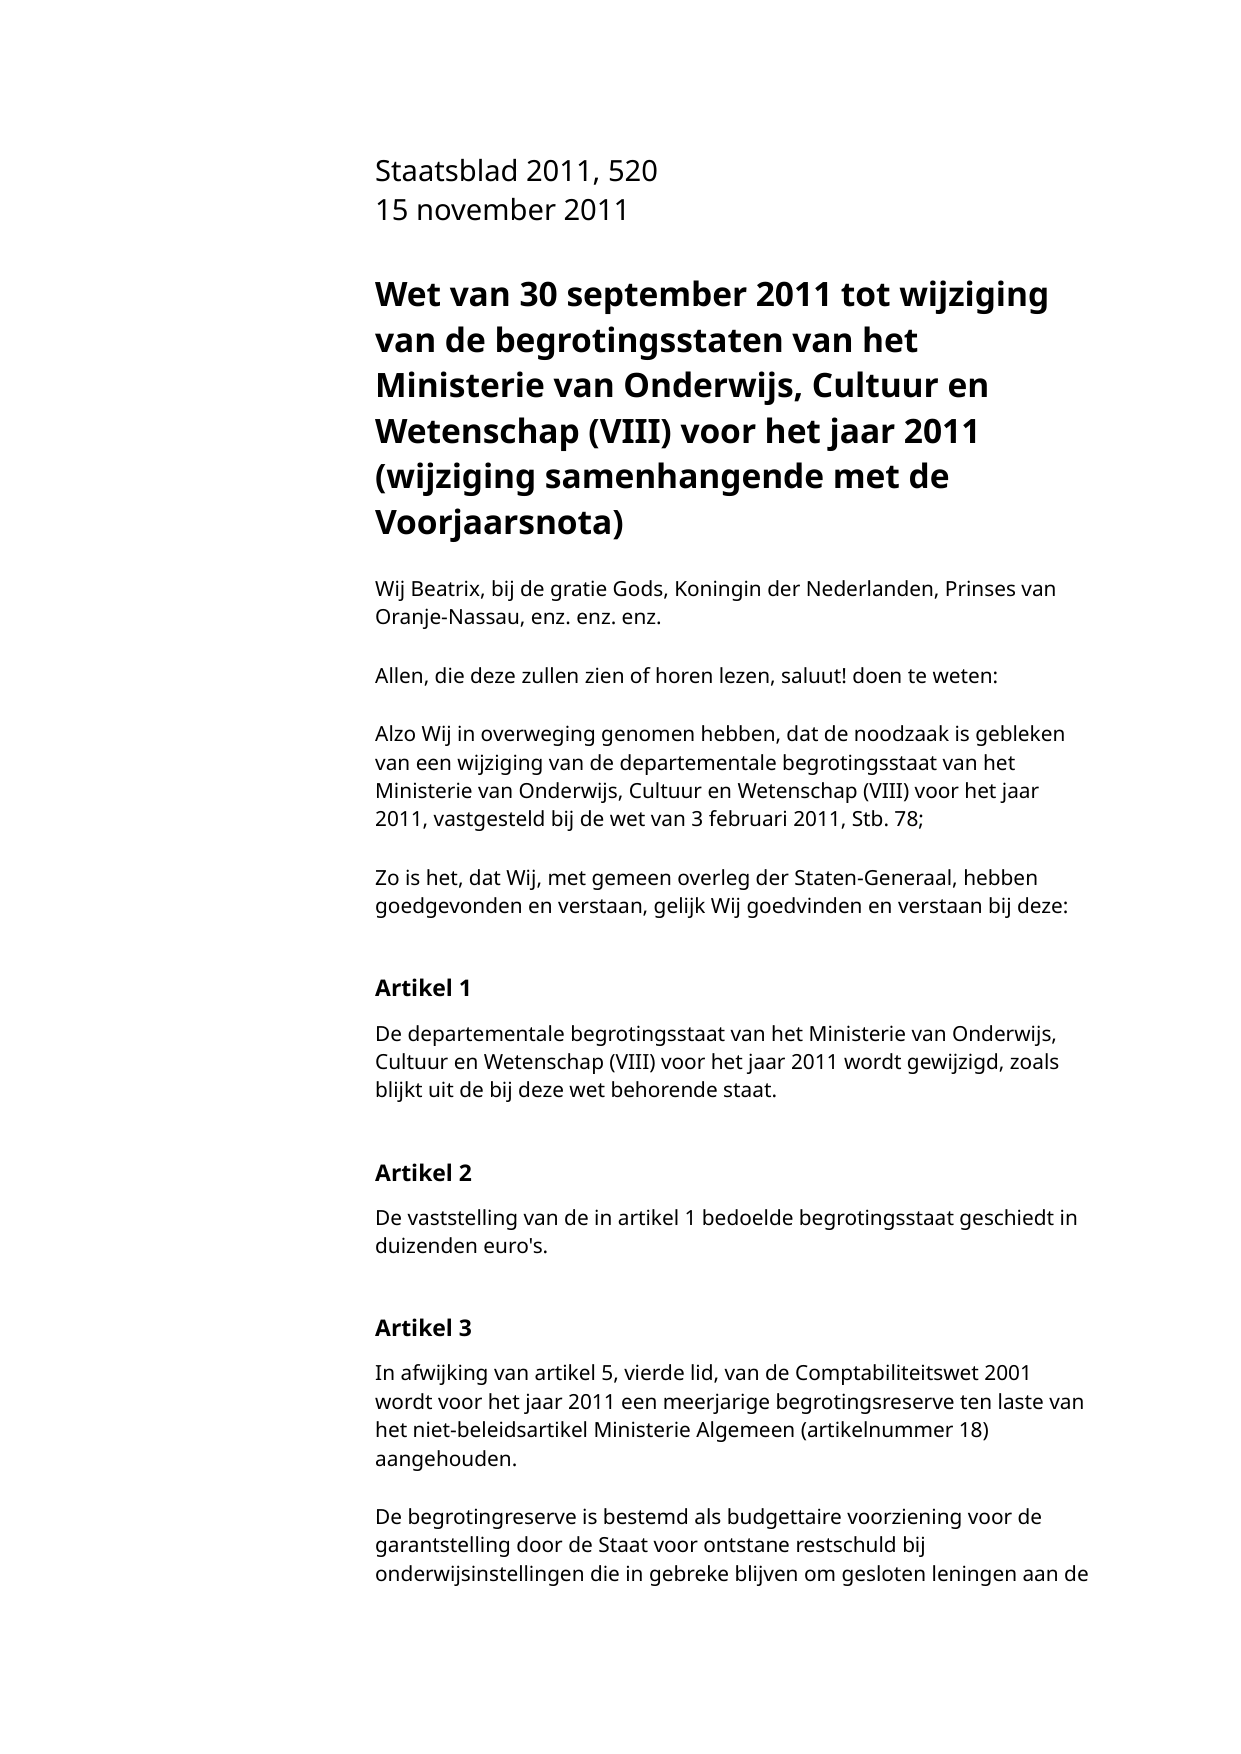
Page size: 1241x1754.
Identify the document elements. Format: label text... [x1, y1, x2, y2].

text Wij Beatrix, bij de gratie Gods, Koningin der Nederlanden, Prinses van Oranje-Nassau, enz. enz. enz. [375, 574, 1090, 631]
text De departementale begrotingsstaat van het Ministerie van Onderwijs, Cultuur en Wetenschap (VIII) voor het jaar 2011 wordt gewijzigd, zoals blijkt uit de bij deze wet behorende staat. [375, 1019, 1090, 1104]
subtitle Wet van 30 september 2011 tot wijziging van de begrotingsstaten van het Ministerie van Onderwijs, Cultuur en Wetenschap (VIII) voor het jaar 2011 (wijziging samenhangende met de Voorjaarsnota) [375, 271, 1090, 544]
subtitle Artikel 3 [375, 1312, 1090, 1343]
subtitle Artikel 1 [375, 972, 1090, 1004]
text Zo is het, dat Wij, met gemeen overleg der Staten-Generaal, hebben goedgevonden en verstaan, gelijk Wij goedvinden en verstaan bij deze: [375, 863, 1090, 920]
text Allen, die deze zullen zien of horen lezen, saluut! doen te weten: [375, 661, 1090, 689]
text Alzo Wij in overweging genomen hebben, dat de noodzaak is gebleken van een wijziging van de departementale begrotingsstaat van het Ministerie van Onderwijs, Cultuur en Wetenschap (VIII) voor het jaar 2011, vastgesteld bij de wet van 3 februari 2011, Stb. 78; [375, 719, 1090, 833]
text De begrotingreserve is bestemd als budgettaire voorziening voor de garantstelling door de Staat voor ontstane restschuld bij onderwijsinstellingen die in gebreke blijven om gesloten leningen aan de [375, 1502, 1090, 1587]
text Staatsblad 2011, 520 [375, 150, 1090, 190]
text 15 november 2011 [375, 190, 1090, 229]
subtitle Artikel 2 [375, 1156, 1090, 1188]
text In afwijking van artikel 5, vierde lid, van de Comptabiliteitswet 2001 wordt voor het jaar 2011 een meerjarige begrotingsreserve ten laste van het niet-beleidsartikel Ministerie Algemeen (artikelnummer 18) aangehouden. [375, 1358, 1090, 1472]
text De vaststelling van de in artikel 1 bedoelde begrotingsstaat geschiedt in duizenden euro's. [375, 1203, 1090, 1259]
